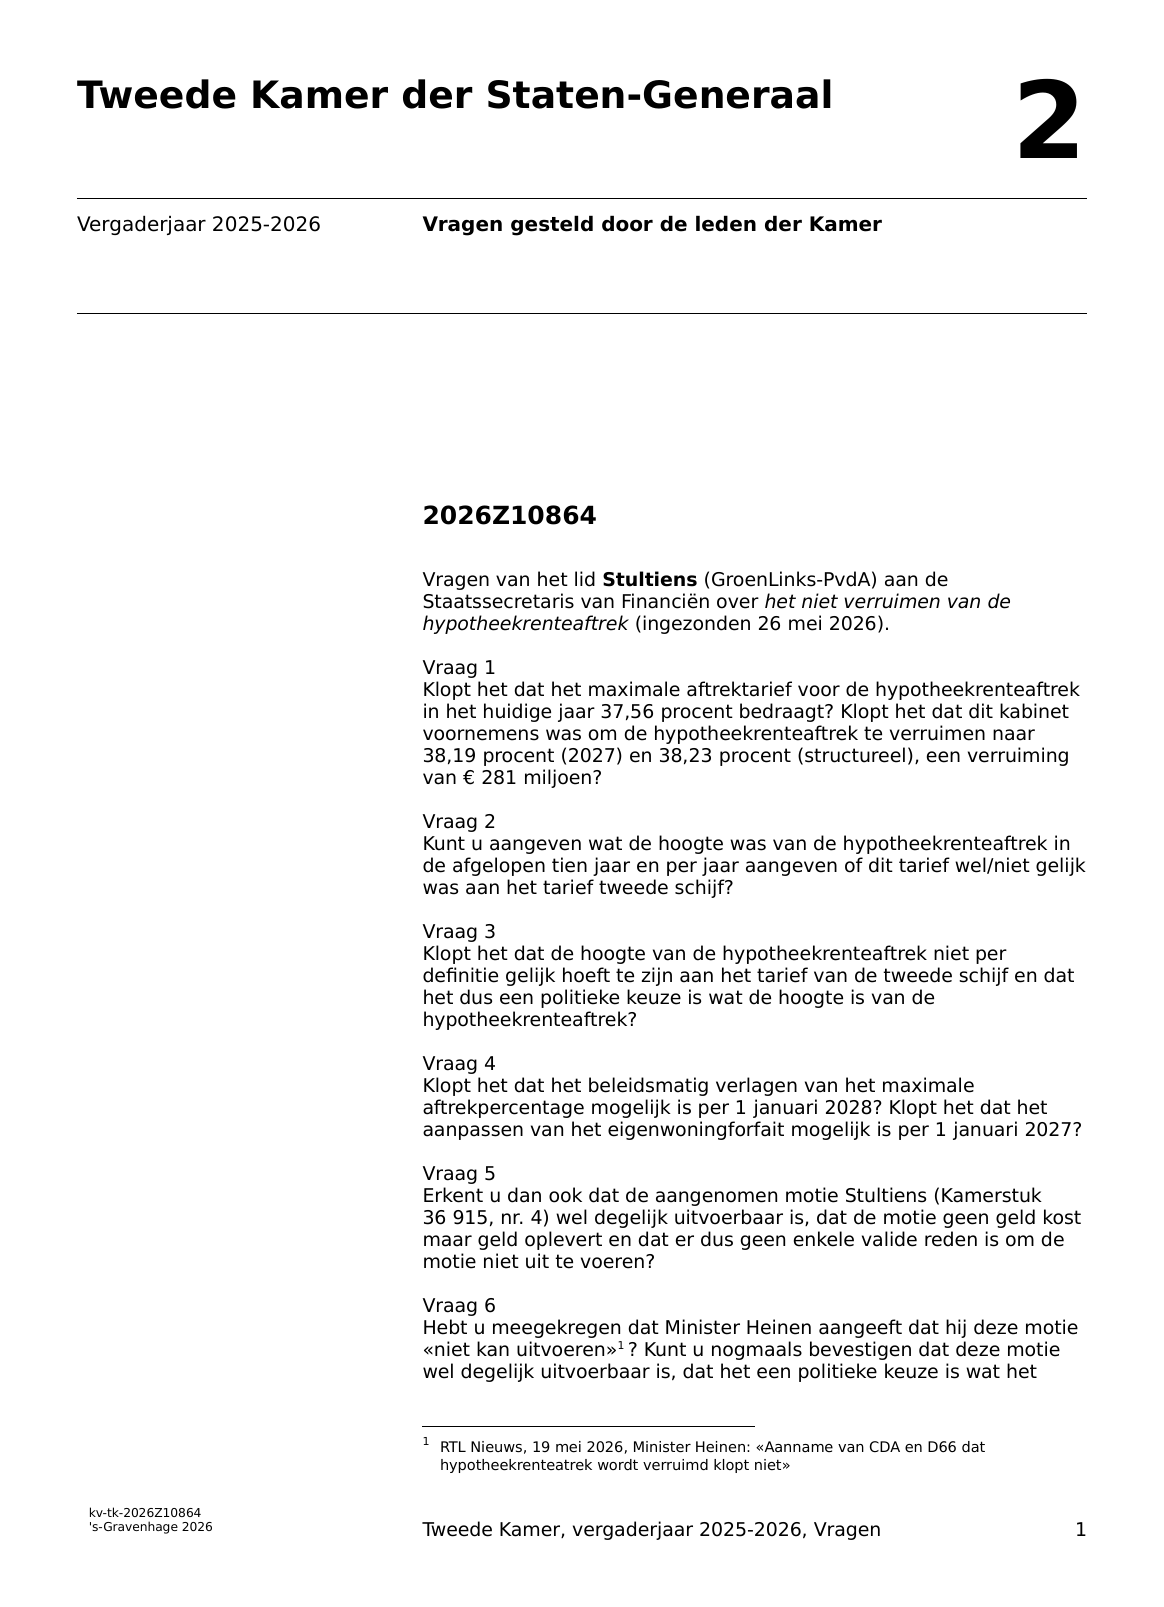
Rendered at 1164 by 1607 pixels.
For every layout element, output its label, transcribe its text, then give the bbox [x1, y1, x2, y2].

text Vragen van het lid Stultiens (GroenLinks-PvdA) aan de Staatssecretaris van Financiën over het niet verruimen van de hypotheekrenteaftrek (ingezonden 26 mei 2026). [422, 569, 1087, 635]
text Vraag 6 [422, 1295, 1087, 1317]
text Klopt het dat het beleidsmatig verlagen van het maximale aftrekpercentage mogelijk is per 1 januari 2028? Klopt het dat het aanpassen van het eigenwoningforfait mogelijk is per 1 januari 2027? [422, 1075, 1087, 1141]
text Vraag 5 [422, 1163, 1087, 1185]
table_cell Vergaderjaar 2025-2026 [77, 199, 422, 313]
text RTL Nieuws, 19 mei 2026, Minister Heinen: «Aanname van CDA en D66 dat hypotheekrenteatrek wordt verruimd klopt niet» [422, 1435, 1087, 1474]
text Kunt u aangeven wat de hoogte was van de hypotheekrenteaftrek in de afgelopen tien jaar en per jaar aangeven of dit tarief wel/niet gelijk was aan het tarief tweede schijf? [422, 833, 1087, 899]
text 's-Gravenhage 2026 [88, 1520, 323, 1534]
table_cell Vragen gesteld door de leden der Kamer [422, 199, 1087, 313]
text 2026Z10864 [422, 501, 1087, 531]
text Klopt het dat het maximale aftrektarief voor de hypotheekrenteaftrek in het huidige jaar 37,56 procent bedraagt? Klopt het dat dit kabinet voornemens was om de hypotheekrenteaftrek te verruimen naar 38,19 procent (2027) en 38,23 procent (structureel), een verruiming van € 281 miljoen? [422, 679, 1087, 789]
text Vraag 4 [422, 1053, 1087, 1075]
text Vraag 3 [422, 921, 1087, 943]
text Vraag 2 [422, 811, 1087, 833]
text Hebt u meegekregen dat Minister Heinen aangeeft dat hij deze motie «niet kan uitvoeren»? Kunt u nogmaals bevestigen dat deze motie wel degelijk uitvoerbaar is, dat het een politieke keuze is wat het [422, 1317, 1087, 1383]
text Erkent u dan ook dat de aangenomen motie Stultiens (Kamerstuk 36 915, nr. 4) wel degelijk uitvoerbaar is, dat de motie geen geld kost maar geld oplevert en dat er dus geen enkele valide reden is om de motie niet uit te voeren? [422, 1185, 1087, 1273]
text kv-tk-2026Z10864 [88, 1506, 323, 1520]
table_header Tweede Kamer der Staten-Generaal [77, 59, 886, 198]
table_header 2 [886, 59, 1087, 198]
text Klopt het dat de hoogte van de hypotheekrenteaftrek niet per definitie gelijk hoeft te zijn aan het tarief van de tweede schijf en dat het dus een politieke keuze is wat de hoogte is van de hypotheekrenteaftrek? [422, 943, 1087, 1031]
text Vraag 1 [422, 657, 1087, 679]
